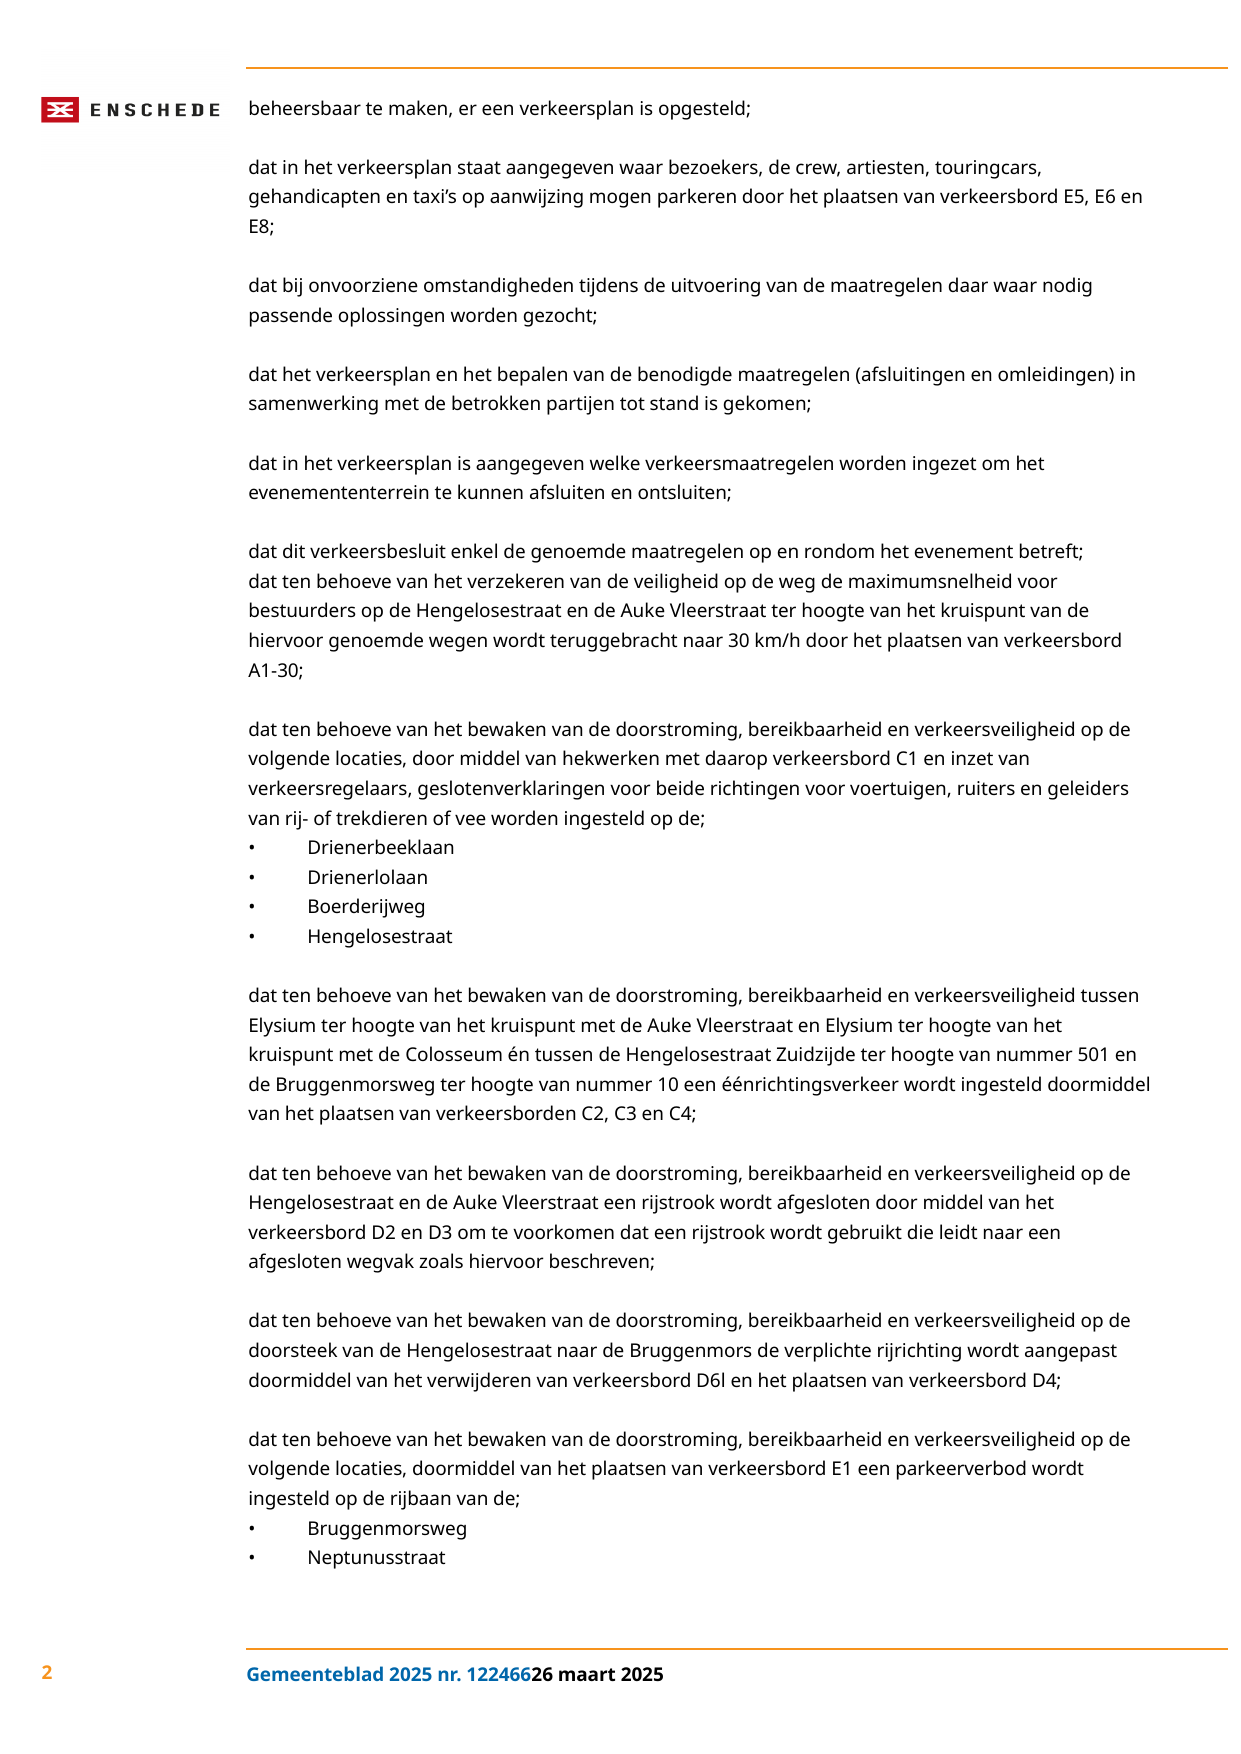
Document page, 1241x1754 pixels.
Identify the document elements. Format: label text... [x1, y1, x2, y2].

text dat ten behoeve van het bewaken van de doorstroming, bereikbaarheid en verkeersveiligheid op de volgende locaties, door middel van hekwerken met daarop verkeersbord C1 en inzet van verkeersregelaars, geslotenverklaringen voor beide richtingen voor voertuigen, ruiters en geleiders van rij- of trekdieren of vee worden ingesteld op de; [248, 716, 1152, 831]
text dat ten behoeve van het bewaken van de doorstroming, bereikbaarheid en verkeersveiligheid tussen Elysium ter hoogte van het kruispunt met de Auke Vleerstraat en Elysium ter hoogte van het kruispunt met de Colosseum én tussen de Hengelosestraat Zuidzijde ter hoogte van nummer 501 en de Bruggenmorsweg ter hoogte van nummer 10 een éénrichtingsverkeer wordt ingesteld doormiddel van het plaatsen van verkeersborden C2, C3 en C4; [248, 982, 1152, 1126]
list Boerderijweg [248, 893, 1152, 919]
text dat in het verkeersplan staat aangegeven waar bezoekers, de crew, artiesten, touringcars, gehandicapten en taxi’s op aanwijzing mogen parkeren door het plaatsen van verkeersbord E5, E6 en E8; [248, 154, 1152, 239]
text dat ten behoeve van het bewaken van de doorstroming, bereikbaarheid en verkeersveiligheid op de volgende locaties, doormiddel van het plaatsen van verkeersbord E1 een parkeerverbod wordt ingesteld op de rijbaan van de; [248, 1426, 1152, 1511]
picture [41, 47, 231, 172]
text dat dit verkeersbesluit enkel de genoemde maatregelen op en rondom het evenement betreft; [248, 538, 1152, 564]
text dat ten behoeve van het verzekeren van de veiligheid op de weg de maximumsnelheid voor bestuurders op de Hengelosestraat en de Auke Vleerstraat ter hoogte van het kruispunt van de hiervoor genoemde wegen wordt teruggebracht naar 30 km/h door het plaatsen van verkeersbord A1-30; [248, 568, 1152, 683]
text dat ten behoeve van het bewaken van de doorstroming, bereikbaarheid en verkeersveiligheid op de Hengelosestraat en de Auke Vleerstraat een rijstrook wordt afgesloten door middel van het verkeersbord D2 en D3 om te voorkomen dat een rijstrook wordt gebruikt die leidt naar een afgesloten wegvak zoals hiervoor beschreven; [248, 1160, 1152, 1274]
text dat ten behoeve van het bewaken van de doorstroming, bereikbaarheid en verkeersveiligheid op de doorsteek van de Hengelosestraat naar de Bruggenmors de verplichte rijrichting wordt aangepast doormiddel van het verwijderen van verkeersbord D6l en het plaatsen van verkeersbord D4; [248, 1308, 1152, 1393]
list Bruggenmorsweg [248, 1515, 1152, 1541]
list Drienerlolaan [248, 864, 1152, 890]
list Neptunusstraat [248, 1544, 1152, 1570]
list Hengelosestraat [248, 923, 1152, 949]
text beheersbaar te maken, er een verkeersplan is opgesteld; [248, 95, 1152, 121]
text dat het verkeersplan en het bepalen van de benodigde maatregelen (afsluitingen en omleidingen) in samenwerking met de betrokken partijen tot stand is gekomen; [248, 361, 1152, 416]
text dat bij onvoorziene omstandigheden tijdens de uitvoering van de maatregelen daar waar nodig passende oplossingen worden gezocht; [248, 272, 1152, 328]
list Drienerbeeklaan [248, 834, 1152, 860]
text dat in het verkeersplan is aangegeven welke verkeersmaatregelen worden ingezet om het evenemententerrein te kunnen afsluiten en ontsluiten; [248, 450, 1152, 505]
